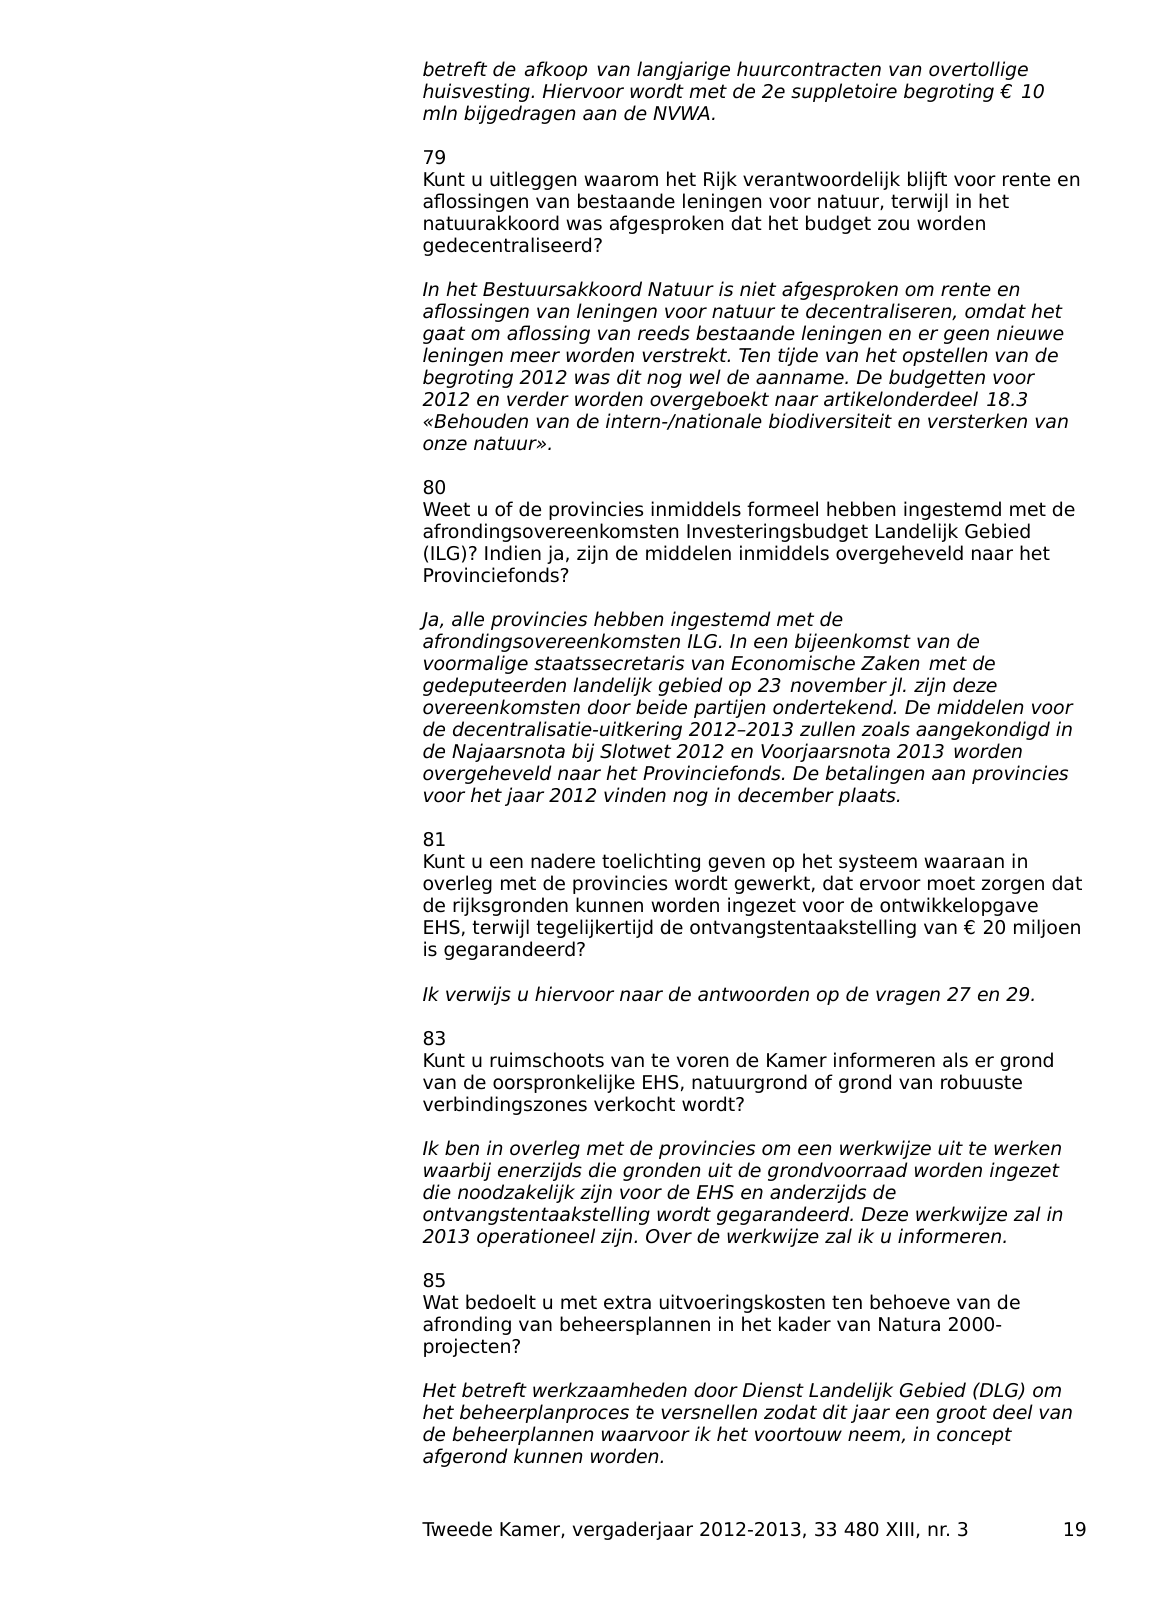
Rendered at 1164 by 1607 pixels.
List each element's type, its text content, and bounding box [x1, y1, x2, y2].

text In het Bestuursakkoord Natuur is niet afgesproken om rente en aflossingen van leningen voor natuur te decentraliseren, omdat het gaat om aflossing van reeds bestaande leningen en er geen nieuwe leningen meer worden verstrekt. Ten tijde van het opstellen van de begroting 2012 was dit nog wel de aanname. De budgetten voor 2012 en verder worden overgeboekt naar artikelonderdeel 18.3 «Behouden van de intern-/nationale biodiversiteit en versterken van onze natuur». [422, 279, 1087, 455]
text 83 [422, 1028, 1087, 1049]
text Ik verwijs u hiervoor naar de antwoorden op de vragen 27 en 29. [422, 983, 1087, 1005]
text betreft de afkoop van langjarige huurcontracten van overtollige huisvesting. Hiervoor wordt met de 2e suppletoire begroting € 10 mln bijgedragen aan de NVWA. [422, 59, 1087, 125]
text 79 [422, 147, 1087, 169]
text 80 [422, 477, 1087, 499]
text Kunt u een nadere toelichting geven op het systeem waaraan in overleg met de provincies wordt gewerkt, dat ervoor moet zorgen dat de rijksgronden kunnen worden ingezet voor de ontwikkelopgave EHS, terwijl tegelijkertijd de ontvangstentaakstelling van € 20 miljoen is gegarandeerd? [422, 851, 1087, 961]
text Ik ben in overleg met de provincies om een werkwijze uit te werken waarbij enerzijds die gronden uit de grondvoorraad worden ingezet die noodzakelijk zijn voor de EHS en anderzijds de ontvangstentaakstelling wordt gegarandeerd. Deze werkwijze zal in 2013 operationeel zijn. Over de werkwijze zal ik u informeren. [422, 1138, 1087, 1248]
text 85 [422, 1270, 1087, 1292]
text Ja, alle provincies hebben ingestemd met de afrondingsovereenkomsten ILG. In een bijeenkomst van de voormalige staatssecretaris van Economische Zaken met de gedeputeerden landelijk gebied op 23 november jl. zijn deze overeenkomsten door beide partijen ondertekend. De middelen voor de decentralisatie-uitkering 2012–2013 zullen zoals aangekondigd in de Najaarsnota bij Slotwet 2012 en Voorjaarsnota 2013 worden overgeheveld naar het Provinciefonds. De betalingen aan provincies voor het jaar 2012 vinden nog in december plaats. [422, 609, 1087, 807]
text Weet u of de provincies inmiddels formeel hebben ingestemd met de afrondingsovereenkomsten Investeringsbudget Landelijk Gebied (ILG)? Indien ja, zijn de middelen inmiddels overgeheveld naar het Provinciefonds? [422, 499, 1087, 587]
text Kunt u uitleggen waarom het Rijk verantwoordelijk blijft voor rente en aflossingen van bestaande leningen voor natuur, terwijl in het natuurakkoord was afgesproken dat het budget zou worden gedecentraliseerd? [422, 169, 1087, 257]
text Kunt u ruimschoots van te voren de Kamer informeren als er grond van de oorspronkelijke EHS, natuurgrond of grond van robuuste verbindingszones verkocht wordt? [422, 1049, 1087, 1116]
text Het betreft werkzaamheden door Dienst Landelijk Gebied (DLG) om het beheerplanproces te versnellen zodat dit jaar een groot deel van de beheerplannen waarvoor ik het voortouw neem, in concept afgerond kunnen worden. [422, 1380, 1087, 1468]
text 81 [422, 829, 1087, 851]
text Wat bedoelt u met extra uitvoeringskosten ten behoeve van de afronding van beheersplannen in het kader van Natura 2000-projecten? [422, 1292, 1087, 1358]
